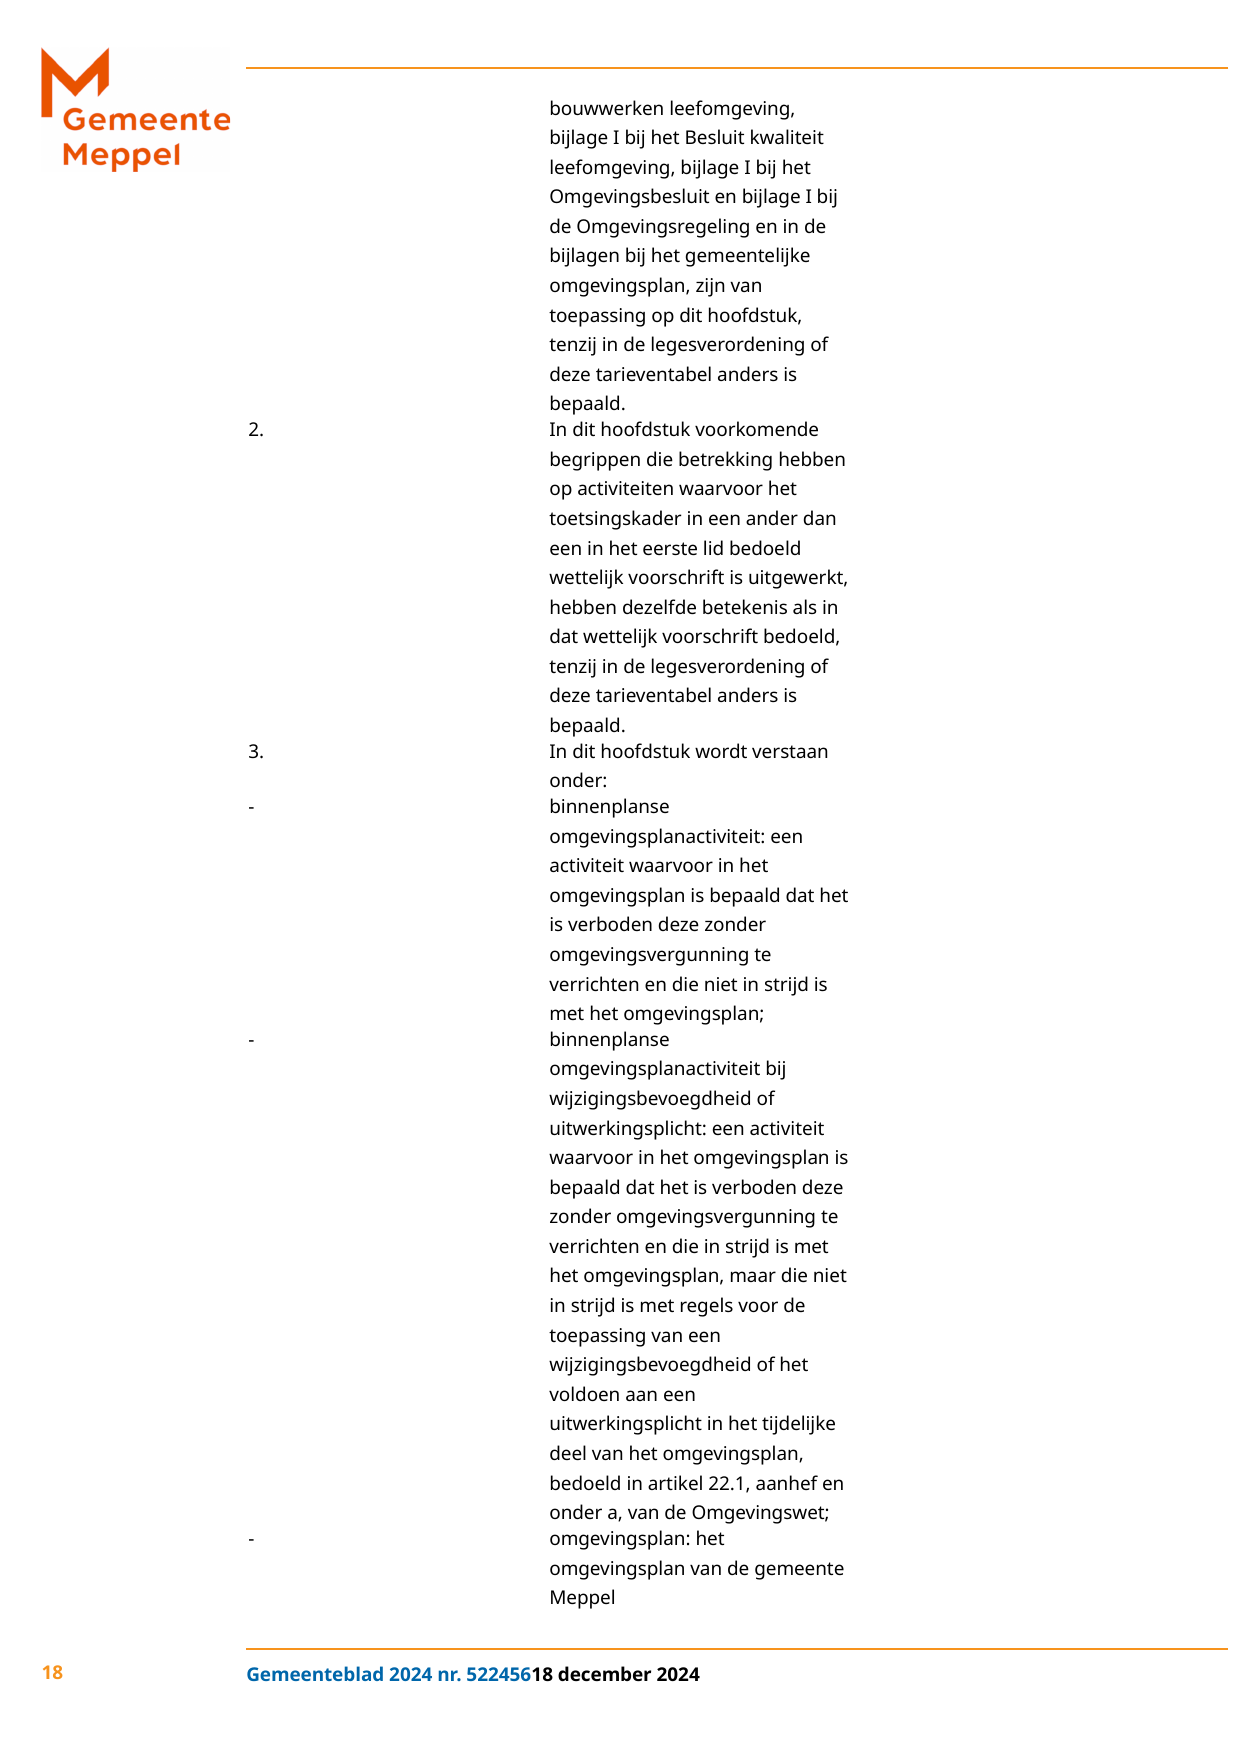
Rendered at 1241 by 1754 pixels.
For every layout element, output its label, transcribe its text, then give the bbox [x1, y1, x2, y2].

table_cell 3. [248, 738, 549, 793]
table_cell [850, 738, 1152, 793]
table_cell bouwwerken leefomgeving, bijlage I bij het Besluit kwaliteit leefomgeving, bijlage I bij het Omgevingsbesluit en bijlage I bij de Omgevingsregeling en in de bijlagen bij het gemeentelijke omgevingsplan, zijn van toepassing op dit hoofdstuk, tenzij in de legesverordening of deze tarieventabel anders is bepaald. [549, 95, 850, 416]
table_cell [850, 1026, 1152, 1525]
table_cell - [248, 1525, 549, 1610]
table_cell In dit hoofdstuk voorkomende begrippen die betrekking hebben op activiteiten waarvoor het toetsingskader in een ander dan een in het eerste lid bedoeld wettelijk voorschrift is uitgewerkt, hebben dezelfde betekenis als in dat wettelijk voorschrift bedoeld, tenzij in de legesverordening of deze tarieventabel anders is bepaald. [549, 416, 850, 738]
table_cell - [248, 1026, 549, 1525]
table_cell - [248, 793, 549, 1026]
table_cell [850, 1525, 1152, 1610]
table_cell In dit hoofdstuk wordt verstaan onder: [549, 738, 850, 793]
table_cell 2. [248, 416, 549, 738]
table_cell [850, 793, 1152, 1026]
table_cell [850, 416, 1152, 738]
picture [41, 47, 231, 172]
table_cell omgevingsplan: het omgevingsplan van de gemeente Meppel [549, 1525, 850, 1610]
table_cell binnenplanse omgevingsplanactiviteit: een activiteit waarvoor in het omgevingsplan is bepaald dat het is verboden deze zonder omgevingsvergunning te verrichten en die niet in strijd is met het omgevingsplan; [549, 793, 850, 1026]
table_cell [248, 95, 549, 416]
table_cell [850, 95, 1152, 416]
table_cell binnenplanse omgevingsplanactiviteit bij wijzigingsbevoegdheid of uitwerkingsplicht: een activiteit waarvoor in het omgevingsplan is bepaald dat het is verboden deze zonder omgevingsvergunning te verrichten en die in strijd is met het omgevingsplan, maar die niet in strijd is met regels voor de toepassing van een wijzigingsbevoegdheid of het voldoen aan een uitwerkingsplicht in het tijdelijke deel van het omgevingsplan, bedoeld in artikel 22.1, aanhef en onder a, van de Omgevingswet; [549, 1026, 850, 1525]
